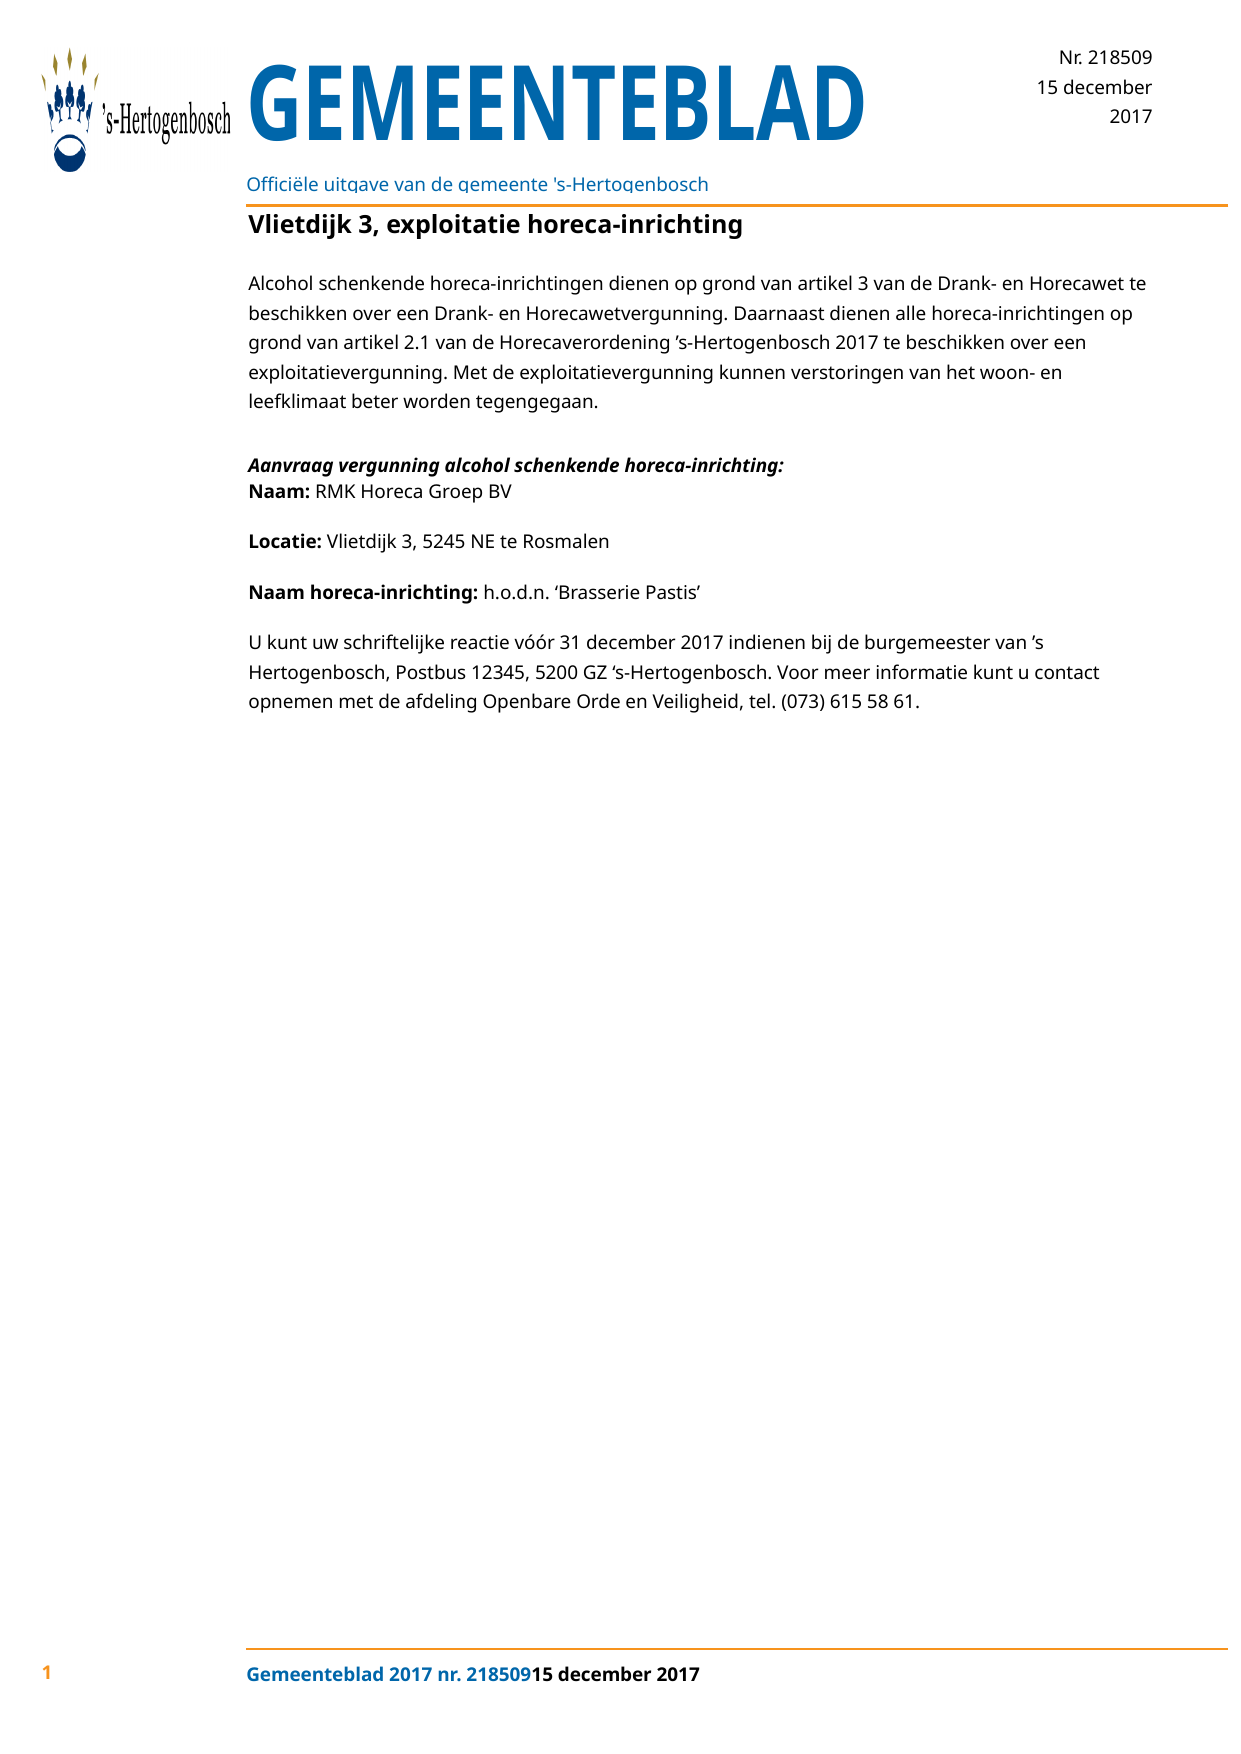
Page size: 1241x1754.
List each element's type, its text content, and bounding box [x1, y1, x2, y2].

text Naam: RMK Horeca Groep BV [248, 478, 1152, 504]
text U kunt uw schriftelijke reactie vóór 31 december 2017 indienen bij de burgemeester van ’s Hertogenbosch, Postbus 12345, 5200 GZ ‘s-Hertogenbosch. Voor meer informatie kunt u contact opnemen met de afdeling Openbare Orde en Veiligheid, tel. (073) 615 58 61. [248, 629, 1152, 714]
text Aanvraag vergunning alcohol schenkende horeca-inrichting: [248, 453, 1152, 478]
text Naam horeca-inrichting: h.o.d.n. ‘Brasserie Pastis’ [248, 579, 1152, 605]
text Vlietdijk 3, exploitatie horeca-inrichting [248, 207, 1152, 241]
text Locatie: Vlietdijk 3, 5245 NE te Rosmalen [248, 529, 1152, 554]
text Alcohol schenkende horeca-inrichtingen dienen op grond van artikel 3 van de Drank- en Horecawet te beschikken over een Drank- en Horecawetvergunning. Daarnaast dienen alle horeca-inrichtingen op grond van artikel 2.1 van de Horecaverordening ’s-Hertogenbosch 2017 te beschikken over een exploitatievergunning. Met de exploitatievergunning kunnen verstoringen van het woon- en leefklimaat beter worden tegengegaan. [248, 270, 1152, 414]
picture [41, 47, 231, 172]
